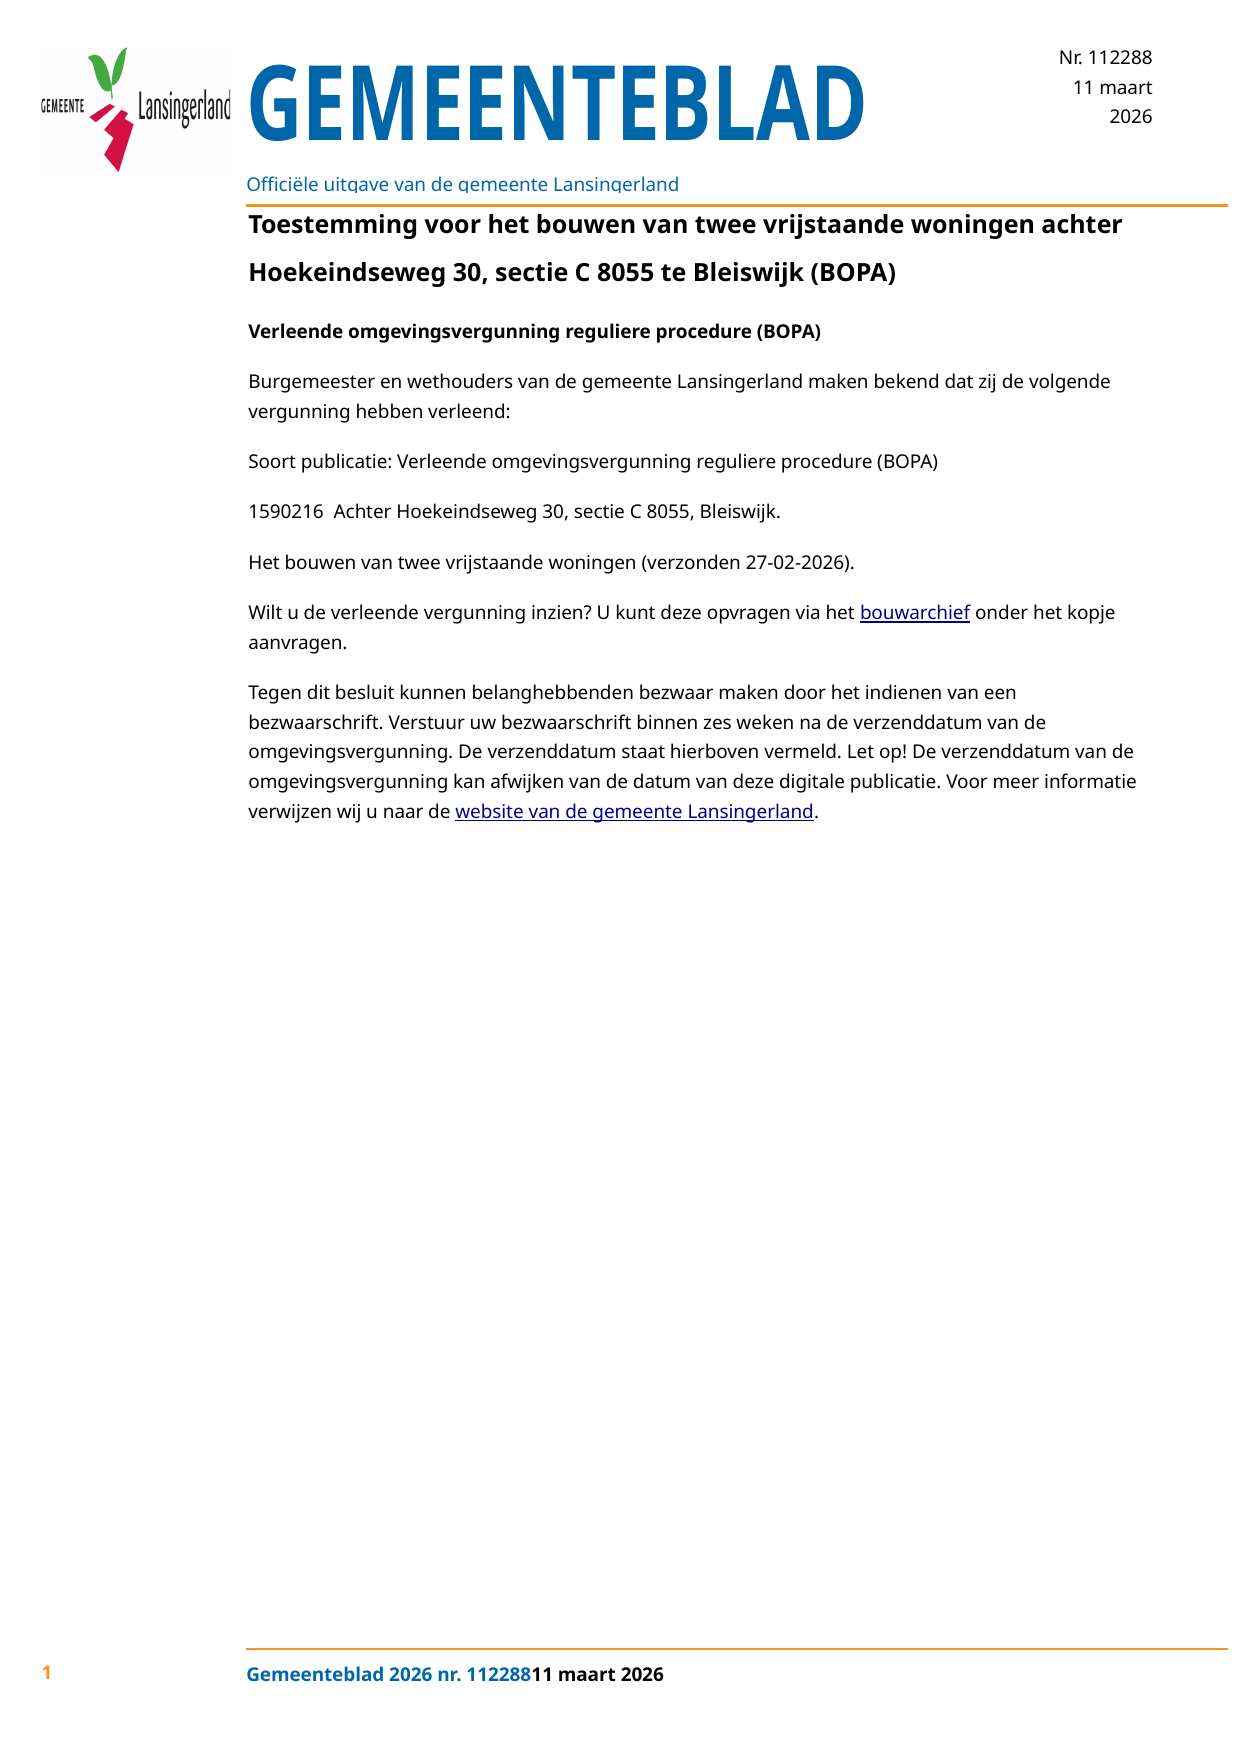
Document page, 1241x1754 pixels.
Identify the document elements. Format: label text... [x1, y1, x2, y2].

text Soort publicatie: Verleende omgevingsvergunning reguliere procedure (BOPA) [248, 448, 1152, 474]
picture [41, 47, 231, 172]
text Het bouwen van twee vrijstaande woningen (verzonden 27-02-2026). [248, 549, 1152, 575]
text 1590216 Achter Hoekeindseweg 30, sectie C 8055, Bleiswijk. [248, 499, 1152, 524]
text Toestemming voor het bouwen van twee vrijstaande woningen achter Hoekeindseweg 30, sectie C 8055 te Bleiswijk (BOPA) [248, 207, 1152, 288]
text Wilt u de verleende vergunning inzien? U kunt deze opvragen via het bouwarchief onder het kopje aanvragen. [248, 599, 1152, 655]
text Verleende omgevingsvergunning reguliere procedure (BOPA) [248, 318, 1152, 344]
text Tegen dit besluit kunnen belanghebbenden bezwaar maken door het indienen van een bezwaarschrift. Verstuur uw bezwaarschrift binnen zes weken na de verzenddatum van de omgevingsvergunning. De verzenddatum staat hierboven vermeld. Let op! De verzenddatum van de omgevingsvergunning kan afwijken van de datum van deze digitale publicatie. Voor meer informatie verwijzen wij u naar de website van de gemeente Lansingerland. [248, 679, 1152, 824]
text Burgemeester en wethouders van de gemeente Lansingerland maken bekend dat zij de volgende vergunning hebben verleend: [248, 368, 1152, 424]
